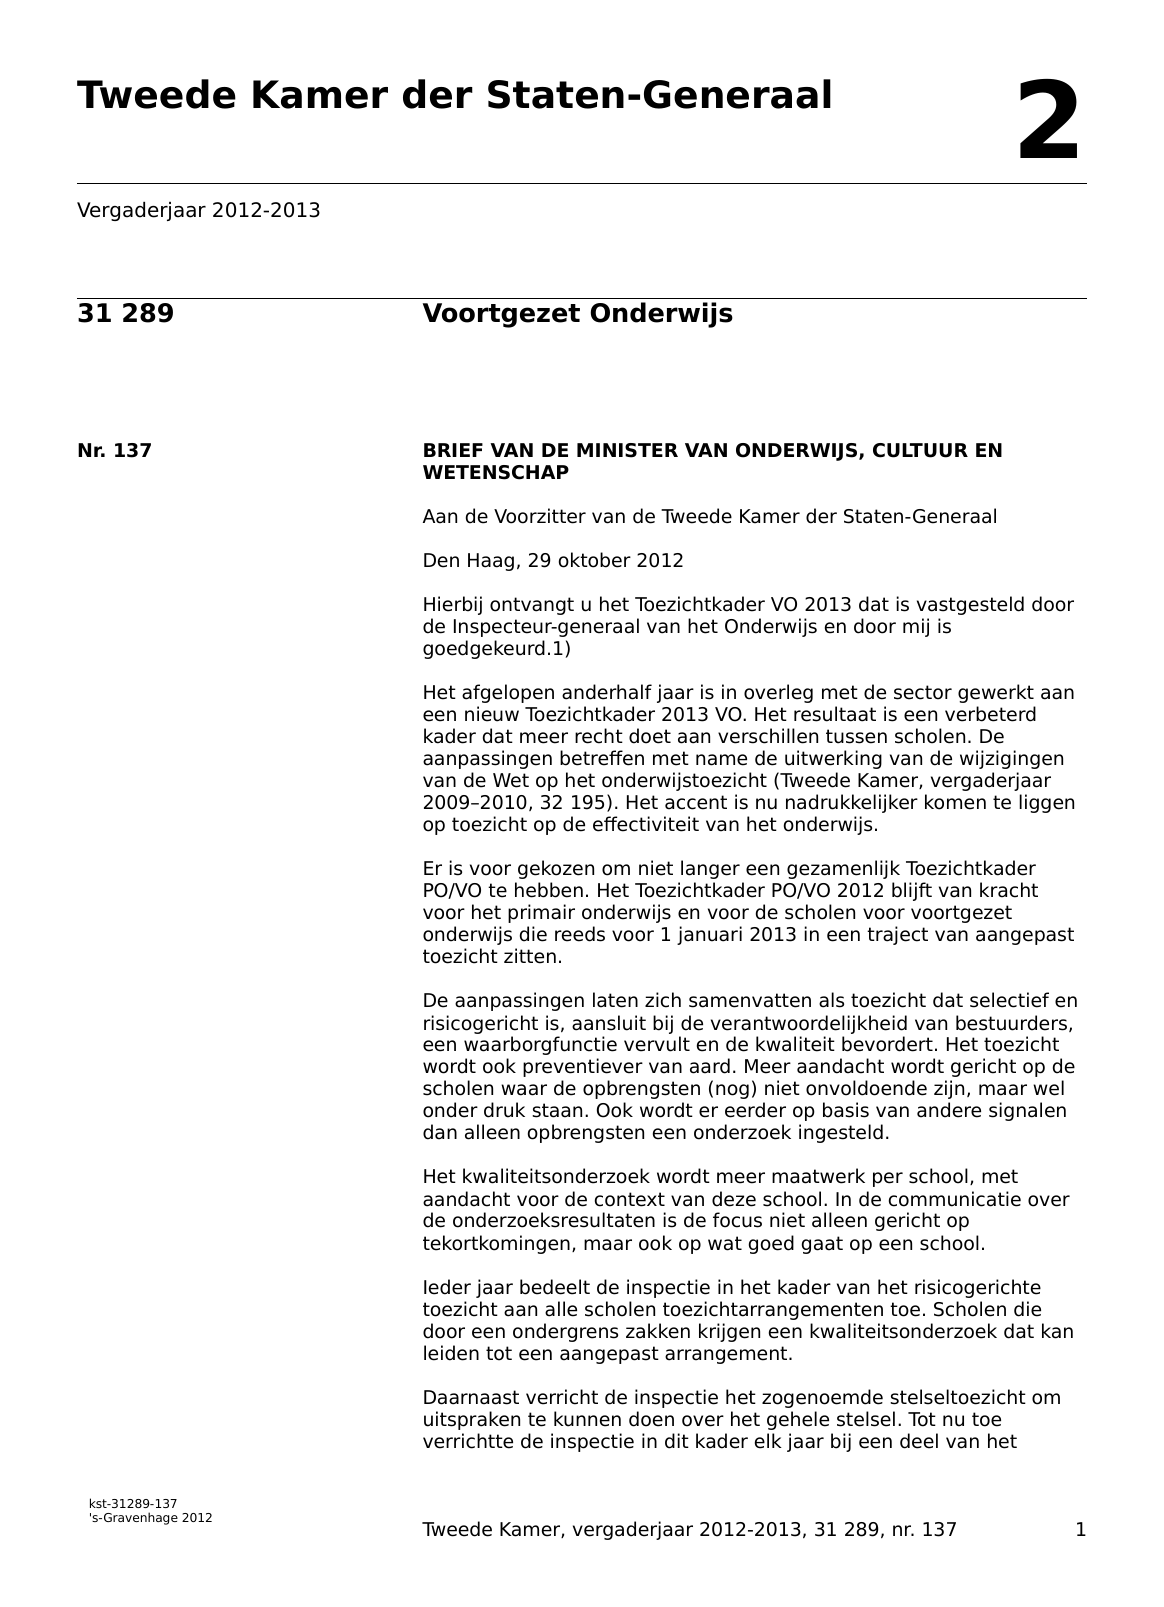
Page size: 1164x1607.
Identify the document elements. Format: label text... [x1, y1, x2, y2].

text 's-Gravenhage 2012 [88, 1511, 323, 1525]
table_header 2 [886, 59, 1087, 183]
text kst-31289-137 [88, 1497, 323, 1511]
text De aanpassingen laten zich samenvatten als toezicht dat selectief en risicogericht is, aansluit bij de verantwoordelijkheid van bestuurders, een waarborgfunctie vervult en de kwaliteit bevordert. Het toezicht wordt ook preventiever van aard. Meer aandacht wordt gericht op de scholen waar de opbrengsten (nog) niet onvoldoende zijn, maar wel onder druk staan. Ook wordt er eerder op basis van andere signalen dan alleen opbrengsten een onderzoek ingesteld. [422, 990, 1087, 1144]
text Het kwaliteitsonderzoek wordt meer maatwerk per school, met aandacht voor de context van deze school. In de communicatie over de onderzoeksresultaten is de focus niet alleen gericht op tekortkomingen, maar ook op wat goed gaat op een school. [422, 1166, 1087, 1254]
subtitle Nr. 137 BRIEF VAN DE MINISTER VAN ONDERWIJS, CULTUUR EN WETENSCHAP [77, 440, 1087, 484]
text Aan de Voorzitter van de Tweede Kamer der Staten-Generaal [422, 506, 1087, 528]
table_header Tweede Kamer der Staten-Generaal [77, 59, 886, 183]
subtitle 31 289 Voortgezet Onderwijs [77, 299, 1087, 329]
text Het afgelopen anderhalf jaar is in overleg met de sector gewerkt aan een nieuw Toezichtkader 2013 VO. Het resultaat is een verbeterd kader dat meer recht doet aan verschillen tussen scholen. De aanpassingen betreffen met name de uitwerking van de wijzigingen van de Wet op het onderwijstoezicht (Tweede Kamer, vergaderjaar 2009–2010, 32 195). Het accent is nu nadrukkelijker komen te liggen op toezicht op de effectiviteit van het onderwijs. [422, 682, 1087, 836]
table_cell Vergaderjaar 2012-2013 [77, 184, 1087, 298]
text Er is voor gekozen om niet langer een gezamenlijk Toezichtkader PO/VO te hebben. Het Toezichtkader PO/VO 2012 blijft van kracht voor het primair onderwijs en voor de scholen voor voortgezet onderwijs die reeds voor 1 januari 2013 in een traject van aangepast toezicht zitten. [422, 858, 1087, 968]
text Den Haag, 29 oktober 2012 [422, 550, 1087, 572]
text Daarnaast verricht de inspectie het zogenoemde stelseltoezicht om uitspraken te kunnen doen over het gehele stelsel. Tot nu toe verrichtte de inspectie in dit kader elk jaar bij een deel van het [422, 1387, 1087, 1453]
text Hierbij ontvangt u het Toezichtkader VO 2013 dat is vastgesteld door de Inspecteur-generaal van het Onderwijs en door mij is goedgekeurd.1) [422, 594, 1087, 660]
text Ieder jaar bedeelt de inspectie in het kader van het risicogerichte toezicht aan alle scholen toezichtarrangementen toe. Scholen die door een ondergrens zakken krijgen een kwaliteitsonderzoek dat kan leiden tot een aangepast arrangement. [422, 1277, 1087, 1364]
